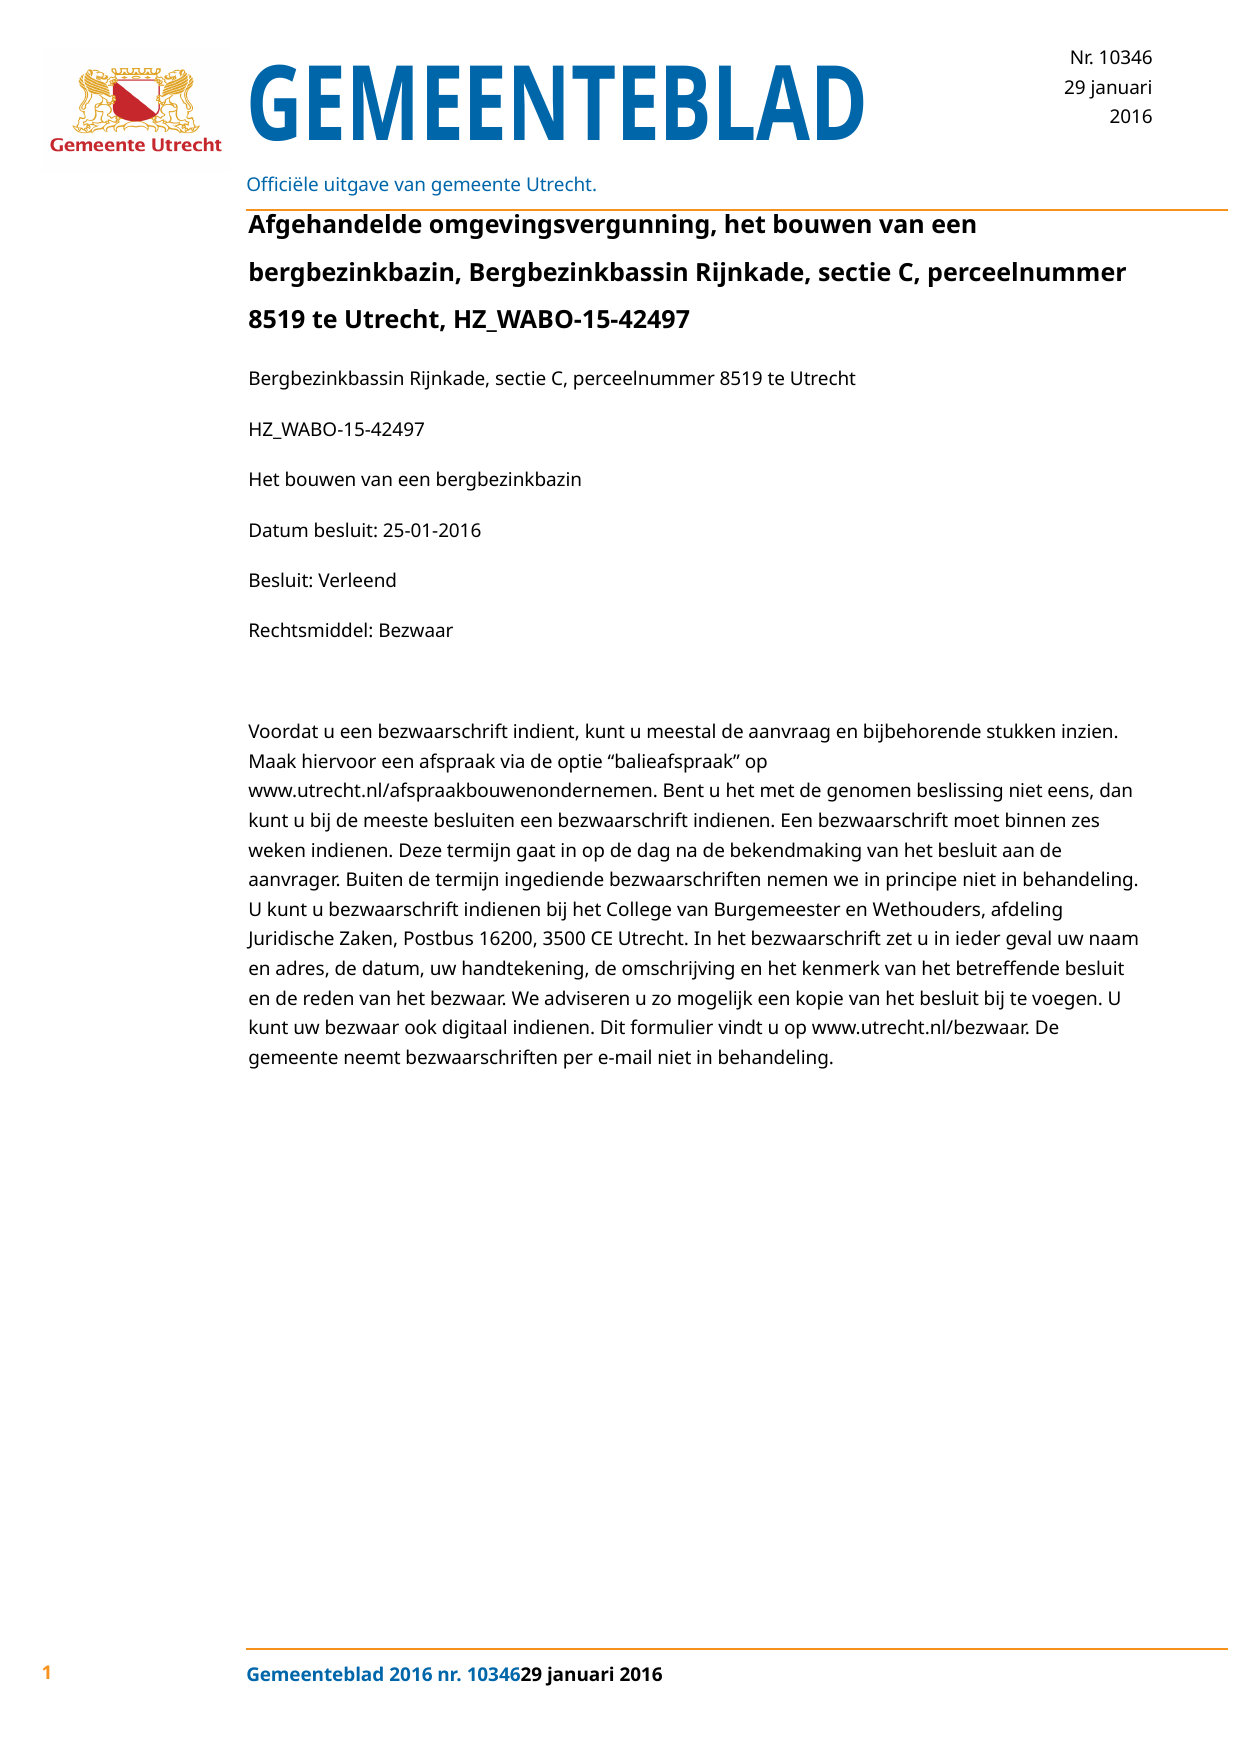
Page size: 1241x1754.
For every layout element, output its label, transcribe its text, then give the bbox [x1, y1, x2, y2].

text HZ_WABO-15-42497 [248, 416, 1152, 442]
text Rechtsmiddel: Bezwaar [248, 618, 1152, 643]
text Datum besluit: 25-01-2016 [248, 517, 1152, 542]
picture [41, 47, 231, 172]
text Afgehandelde omgevingsvergunning, het bouwen van een bergbezinkbazin, Bergbezinkbassin Rijnkade, sectie C, perceelnummer 8519 te Utrecht, HZ_WABO-15-42497 [248, 211, 1152, 336]
text Bergbezinkbassin Rijnkade, sectie C, perceelnummer 8519 te Utrecht [248, 366, 1152, 391]
text Het bouwen van een bergbezinkbazin [248, 466, 1152, 492]
text Voordat u een bezwaarschrift indient, kunt u meestal de aanvraag en bijbehorende stukken inzien. Maak hiervoor een afspraak via de optie “balieafspraak” op www.utrecht.nl/afspraakbouwenondernemen. Bent u het met de genomen beslissing niet eens, dan kunt u bij de meeste besluiten een bezwaarschrift indienen. Een bezwaarschrift moet binnen zes weken indienen. Deze termijn gaat in op de dag na de bekendmaking van het besluit aan de aanvrager. Buiten de termijn ingediende bezwaarschriften nemen we in principe niet in behandeling. U kunt u bezwaarschrift indienen bij het College van Burgemeester en Wethouders, afdeling Juridische Zaken, Postbus 16200, 3500 CE Utrecht. In het bezwaarschrift zet u in ieder geval uw naam en adres, de datum, uw handtekening, de omschrijving en het kenmerk van het betreffende besluit en de reden van het bezwaar. We adviseren u zo mogelijk een kopie van het besluit bij te voegen. U kunt uw bezwaar ook digitaal indienen. Dit formulier vindt u op www.utrecht.nl/bezwaar. De gemeente neemt bezwaarschriften per e-mail niet in behandeling. [248, 718, 1152, 1069]
text Besluit: Verleend [248, 567, 1152, 593]
